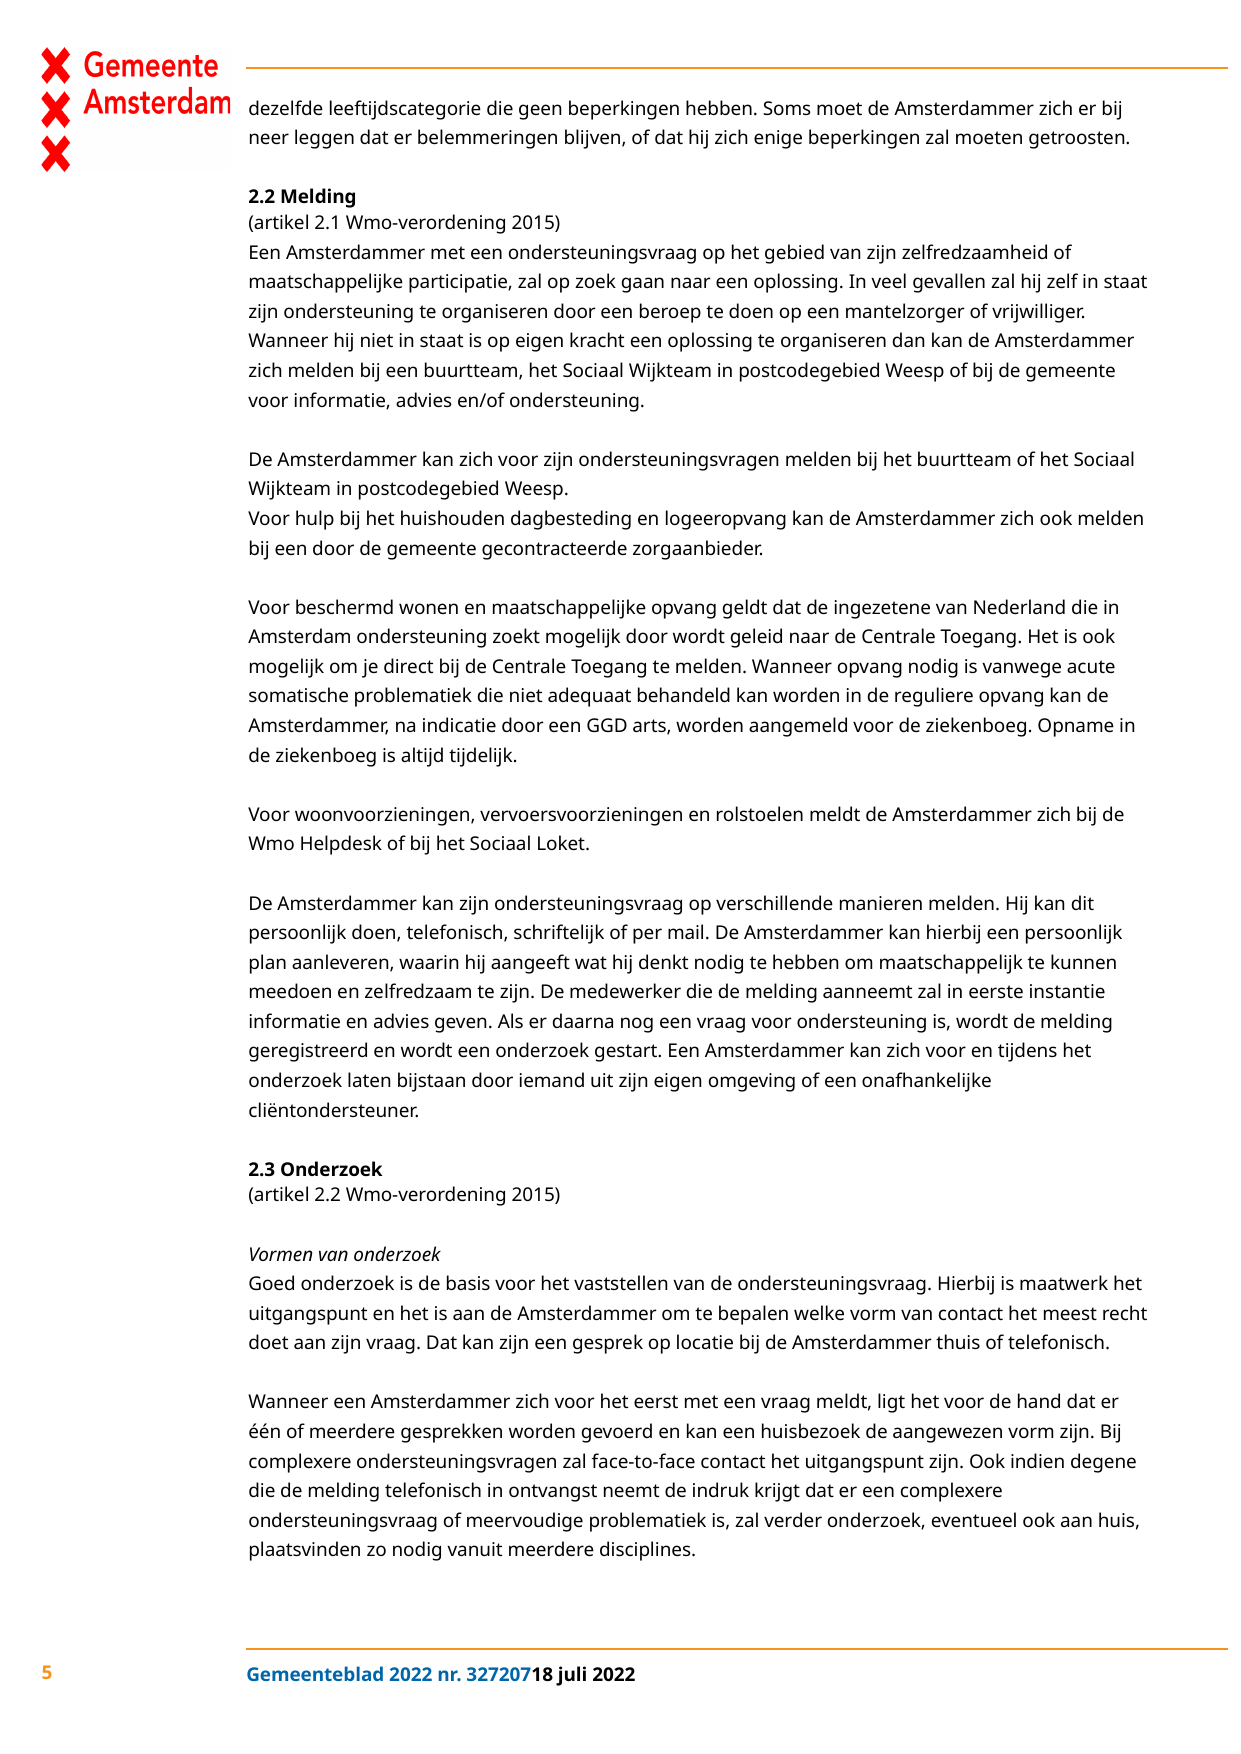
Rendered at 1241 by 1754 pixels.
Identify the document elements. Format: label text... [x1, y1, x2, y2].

text Vormen van onderzoek [248, 1241, 1152, 1267]
text Voor hulp bij het huishouden dagbesteding en logeeropvang kan de Amsterdammer zich ook melden bij een door de gemeente gecontracteerde zorgaanbieder. [248, 505, 1152, 560]
text Wanneer een Amsterdammer zich voor het eerst met een vraag meldt, ligt het voor de hand dat er één of meerdere gesprekken worden gevoerd en kan een huisbezoek de aangewezen vorm zijn. Bij complexere ondersteuningsvragen zal face-to-face contact het uitgangspunt zijn. Ook indien degene die de melding telefonisch in ontvangst neemt de indruk krijgt dat er een complexere ondersteuningsvraag of meervoudige problematiek is, zal verder onderzoek, eventueel ook aan huis, plaatsvinden zo nodig vanuit meerdere disciplines. [248, 1389, 1152, 1562]
picture [41, 47, 231, 172]
text dezelfde leeftijdscategorie die geen beperkingen hebben. Soms moet de Amsterdammer zich er bij neer leggen dat er belemmeringen blijven, of dat hij zich enige beperkingen zal moeten getroosten. [248, 95, 1152, 150]
text 2.2 Melding [248, 183, 1152, 209]
text 2.3 Onderzoek [248, 1156, 1152, 1182]
text De Amsterdammer kan zich voor zijn ondersteuningsvragen melden bij het buurtteam of het Sociaal Wijkteam in postcodegebied Weesp. [248, 446, 1152, 501]
text Goed onderzoek is de basis voor het vaststellen van de ondersteuningsvraag. Hierbij is maatwerk het uitgangspunt en het is aan de Amsterdammer om te bepalen welke vorm van contact het meest recht doet aan zijn vraag. Dat kan zijn een gesprek op locatie bij de Amsterdammer thuis of telefonisch. [248, 1270, 1152, 1355]
text De Amsterdammer kan zijn ondersteuningsvraag op verschillende manieren melden. Hij kan dit persoonlijk doen, telefonisch, schriftelijk of per mail. De Amsterdammer kan hierbij een persoonlijk plan aanleveren, waarin hij aangeeft wat hij denkt nodig te hebben om maatschappelijk te kunnen meedoen en zelfredzaam te zijn. De medewerker die de melding aanneemt zal in eerste instantie informatie en advies geven. Als er daarna nog een vraag voor ondersteuning is, wordt de melding geregistreerd en wordt een onderzoek gestart. Een Amsterdammer kan zich voor en tijdens het onderzoek laten bijstaan door iemand uit zijn eigen omgeving of een onafhankelijke cliëntondersteuner. [248, 890, 1152, 1122]
text Een Amsterdammer met een ondersteuningsvraag op het gebied van zijn zelfredzaamheid of maatschappelijke participatie, zal op zoek gaan naar een oplossing. In veel gevallen zal hij zelf in staat zijn ondersteuning te organiseren door een beroep te doen op een mantelzorger of vrijwilliger. Wanneer hij niet in staat is op eigen kracht een oplossing te organiseren dan kan de Amsterdammer zich melden bij een buurtteam, het Sociaal Wijkteam in postcodegebied Weesp of bij de gemeente voor informatie, advies en/of ondersteuning. [248, 239, 1152, 412]
text Voor woonvoorzieningen, vervoersvoorzieningen en rolstoelen meldt de Amsterdammer zich bij de Wmo Helpdesk of bij het Sociaal Loket. [248, 801, 1152, 856]
text (artikel 2.2 Wmo-verordening 2015) [248, 1182, 1152, 1207]
text (artikel 2.1 Wmo-verordening 2015) [248, 209, 1152, 235]
text Voor beschermd wonen en maatschappelijke opvang geldt dat de ingezetene van Nederland die in Amsterdam ondersteuning zoekt mogelijk door wordt geleid naar de Centrale Toegang. Het is ook mogelijk om je direct bij de Centrale Toegang te melden. Wanneer opvang nodig is vanwege acute somatische problematiek die niet adequaat behandeld kan worden in de reguliere opvang kan de Amsterdammer, na indicatie door een GGD arts, worden aangemeld voor de ziekenboeg. Opname in de ziekenboeg is altijd tijdelijk. [248, 594, 1152, 767]
